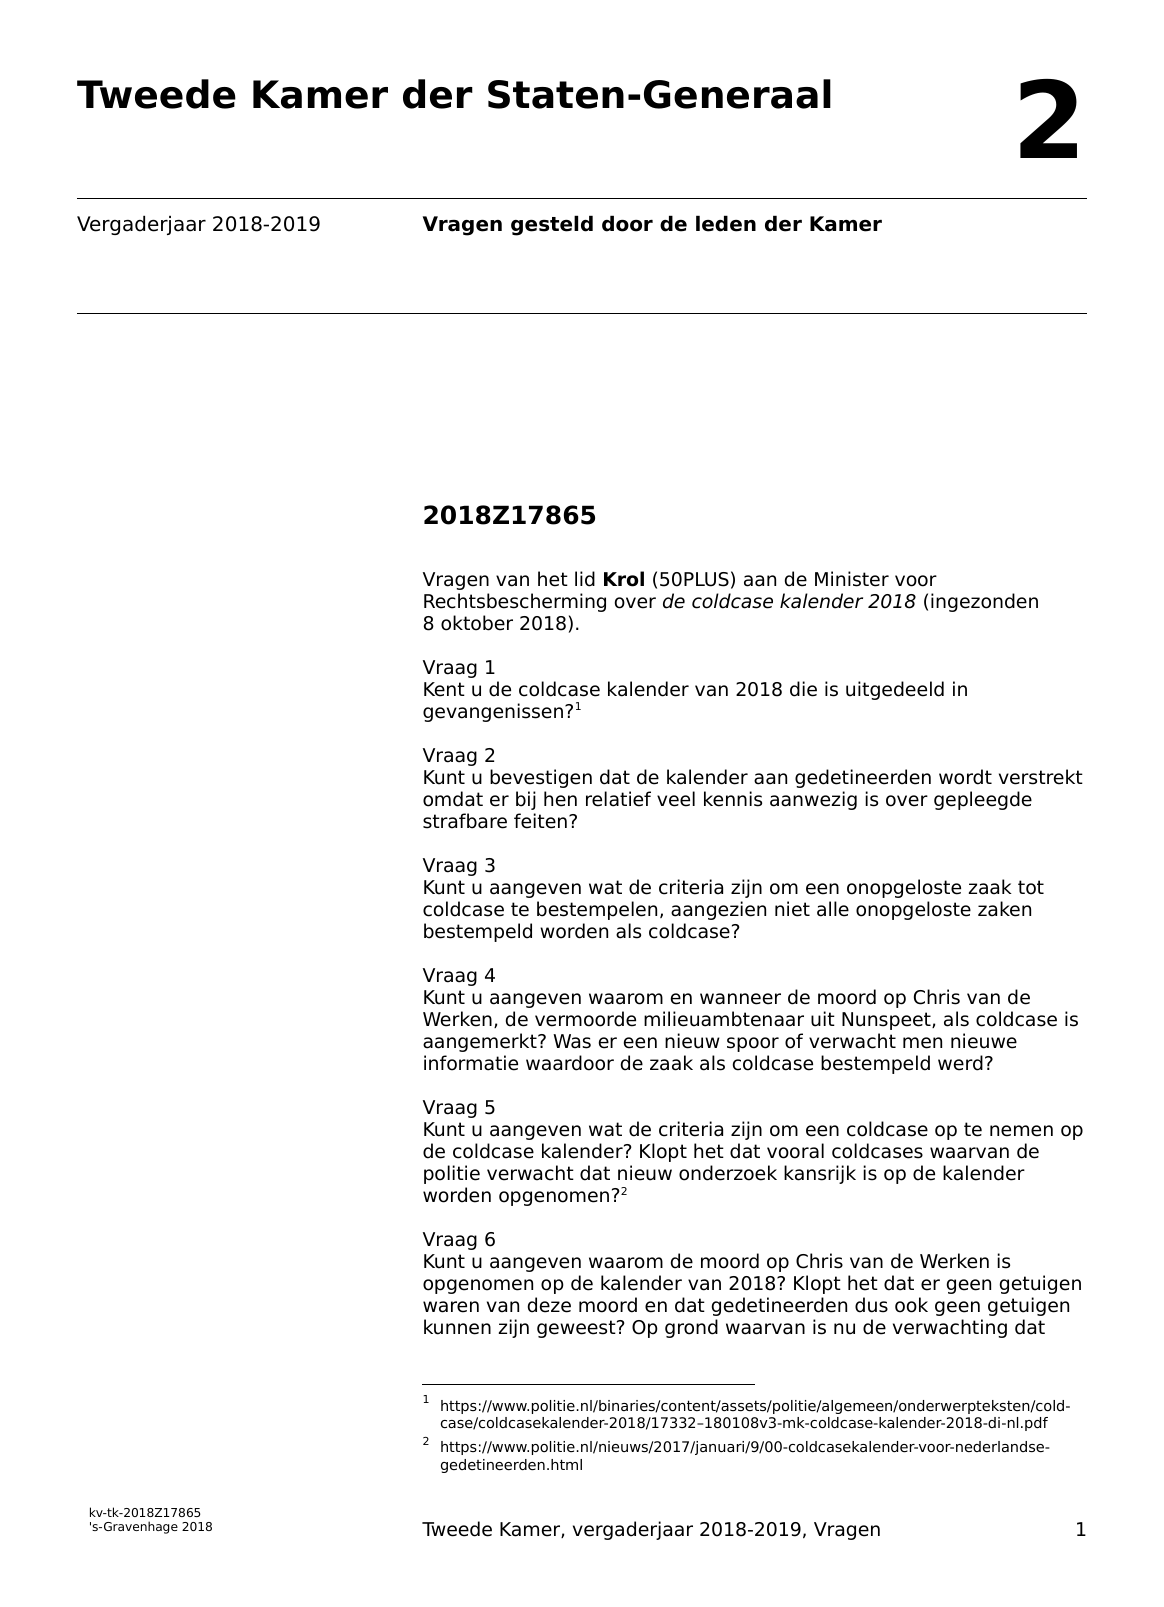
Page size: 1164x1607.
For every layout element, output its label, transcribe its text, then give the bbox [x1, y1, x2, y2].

text https://www.politie.nl/nieuws/2017/januari/9/00-coldcasekalender-voor-nederlandse-gedetineerden.html [422, 1435, 1087, 1474]
text Vraag 2 [422, 745, 1087, 767]
text kv-tk-2018Z17865 [88, 1506, 323, 1520]
text https://www.politie.nl/binaries/content/assets/politie/algemeen/onderwerpteksten/cold-case/coldcasekalender-2018/17332–180108v3-mk-coldcase-kalender-2018-di-nl.pdf [422, 1393, 1087, 1432]
text Kunt u aangeven waarom de moord op Chris van de Werken is opgenomen op de kalender van 2018? Klopt het dat er geen getuigen waren van deze moord en dat gedetineerden dus ook geen getuigen kunnen zijn geweest? Op grond waarvan is nu de verwachting dat [422, 1251, 1087, 1339]
text Vraag 5 [422, 1097, 1087, 1119]
text 2018Z17865 [422, 501, 1087, 531]
table_cell Vragen gesteld door de leden der Kamer [422, 199, 1087, 313]
text Kunt u aangeven waarom en wanneer de moord op Chris van de Werken, de vermoorde milieuambtenaar uit Nunspeet, als coldcase is aangemerkt? Was er een nieuw spoor of verwacht men nieuwe informatie waardoor de zaak als coldcase bestempeld werd? [422, 987, 1087, 1075]
text Kunt u aangeven wat de criteria zijn om een coldcase op te nemen op de coldcase kalender? Klopt het dat vooral coldcases waarvan de politie verwacht dat nieuw onderzoek kansrijk is op de kalender worden opgenomen? [422, 1119, 1087, 1207]
text Vraag 4 [422, 965, 1087, 987]
table_cell Vergaderjaar 2018-2019 [77, 199, 422, 313]
text Vraag 1 [422, 657, 1087, 679]
text 's-Gravenhage 2018 [88, 1520, 323, 1534]
text Kunt u bevestigen dat de kalender aan gedetineerden wordt verstrekt omdat er bij hen relatief veel kennis aanwezig is over gepleegde strafbare feiten? [422, 767, 1087, 833]
table_header 2 [886, 59, 1087, 198]
text Kent u de coldcase kalender van 2018 die is uitgedeeld in gevangenissen? [422, 679, 1087, 723]
text Vragen van het lid Krol (50PLUS) aan de Minister voor Rechtsbescherming over de coldcase kalender 2018 (ingezonden 8 oktober 2018). [422, 569, 1087, 635]
text Kunt u aangeven wat de criteria zijn om een onopgeloste zaak tot coldcase te bestempelen, aangezien niet alle onopgeloste zaken bestempeld worden als coldcase? [422, 877, 1087, 943]
text Vraag 3 [422, 855, 1087, 877]
table_header Tweede Kamer der Staten-Generaal [77, 59, 886, 198]
text Vraag 6 [422, 1229, 1087, 1251]
